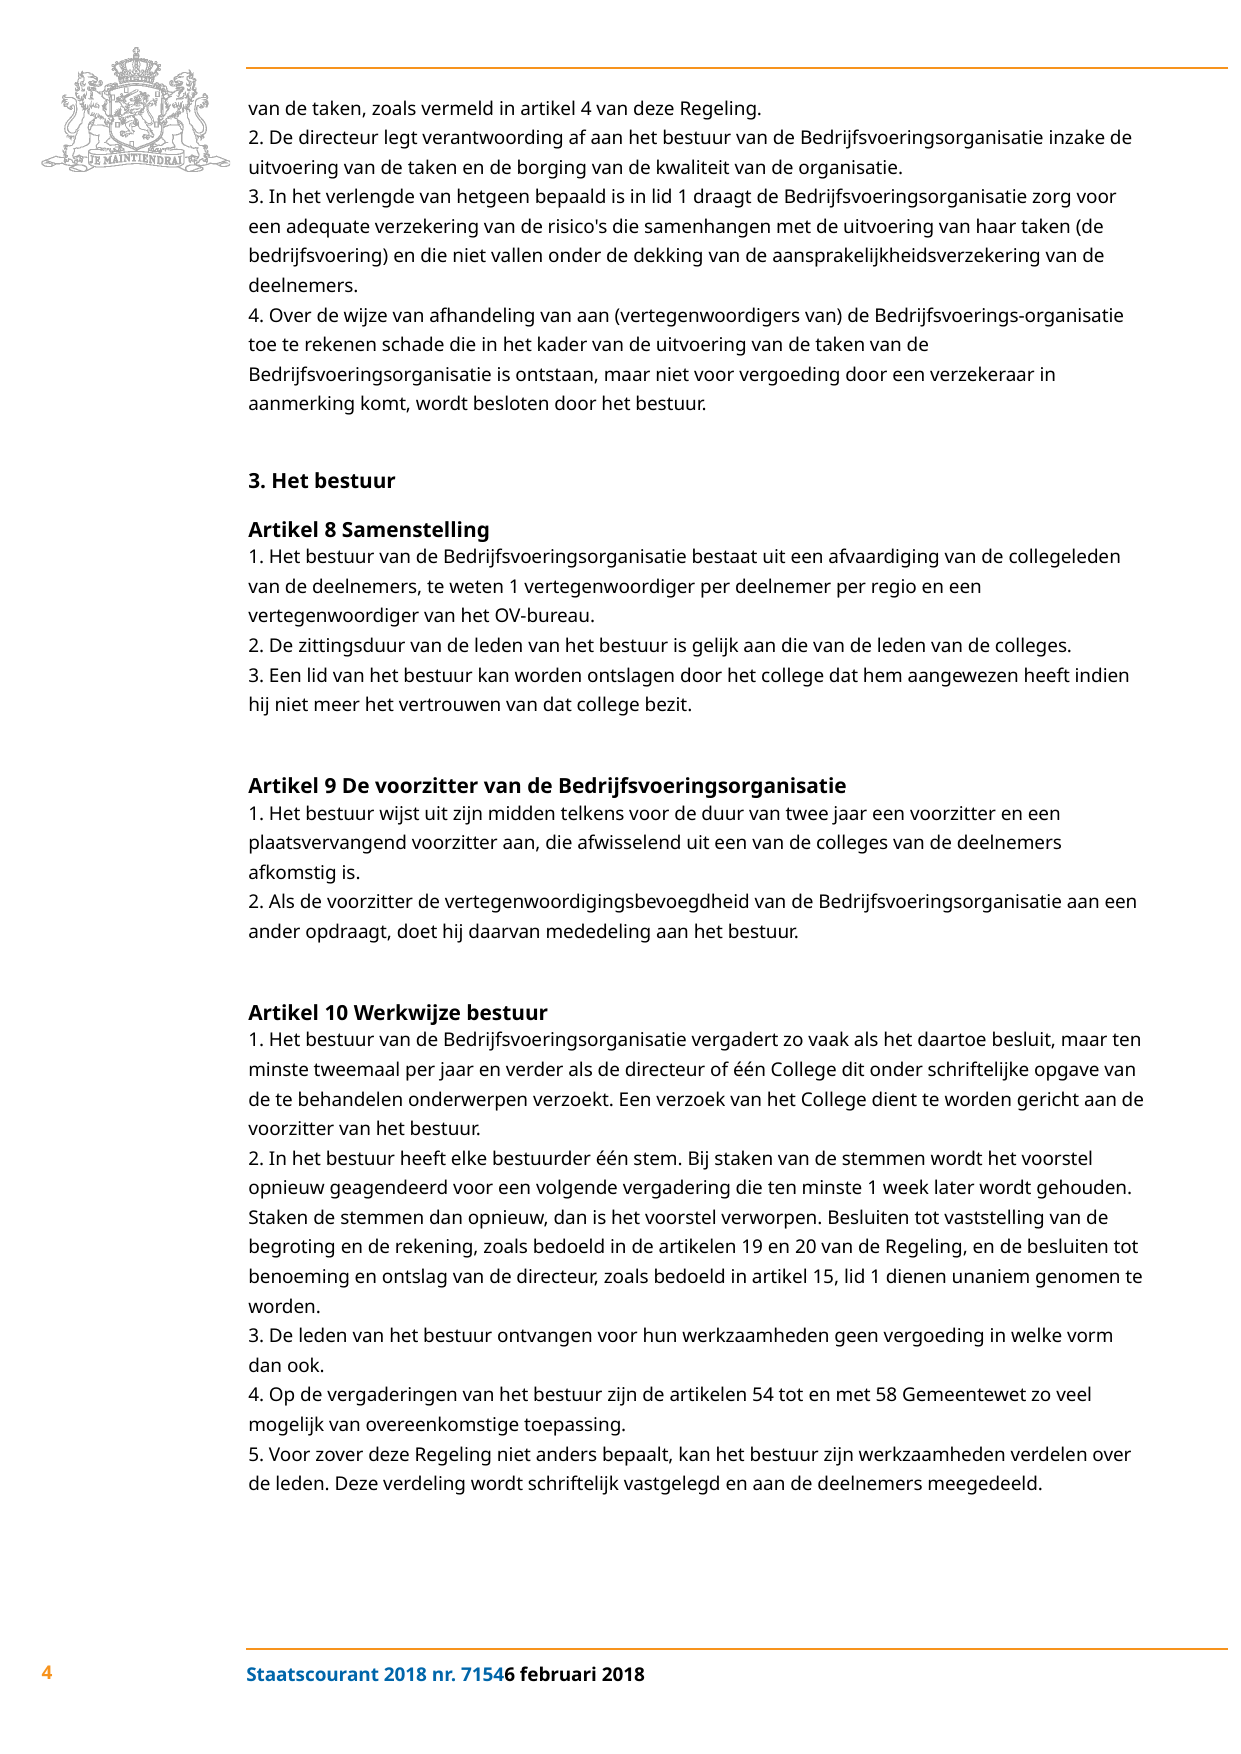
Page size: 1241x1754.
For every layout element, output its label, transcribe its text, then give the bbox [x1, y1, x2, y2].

text 2. De zittingsduur van de leden van het bestuur is gelijk aan die van de leden van de colleges. [248, 632, 1152, 658]
text 3. Een lid van het bestuur kan worden ontslagen door het college dat hem aangewezen heeft indien hij niet meer het vertrouwen van dat college bezit. [248, 662, 1152, 717]
text Artikel 8 Samenstelling [248, 515, 1152, 543]
text 4. Over de wijze van afhandeling van aan (vertegenwoordigers van) de Bedrijfsvoerings-organisatie toe te rekenen schade die in het kader van de uitvoering van de taken van de Bedrijfsvoeringsorganisatie is ontstaan, maar niet voor vergoeding door een verzekeraar in aanmerking komt, wordt besloten door het bestuur. [248, 302, 1152, 416]
text 5. Voor zover deze Regeling niet anders bepaalt, kan het bestuur zijn werkzaamheden verdelen over de leden. Deze verdeling wordt schriftelijk vastgelegd en aan de deelnemers meegedeeld. [248, 1441, 1152, 1496]
text 3. De leden van het bestuur ontvangen voor hun werkzaamheden geen vergoeding in welke vorm dan ook. [248, 1322, 1152, 1378]
text 3. Het bestuur [248, 466, 1152, 494]
text 1. Het bestuur van de Bedrijfsvoeringsorganisatie vergadert zo vaak als het daartoe besluit, maar ten minste tweemaal per jaar en verder als de directeur of één College dit onder schriftelijke opgave van de te behandelen onderwerpen verzoekt. Een verzoek van het College dient te worden gericht aan de voorzitter van het bestuur. [248, 1027, 1152, 1141]
text 2. De directeur legt verantwoording af aan het bestuur van de Bedrijfsvoeringsorganisatie inzake de uitvoering van de taken en de borging van de kwaliteit van de organisatie. [248, 124, 1152, 180]
text 3. In het verlengde van hetgeen bepaald is in lid 1 draagt de Bedrijfsvoeringsorganisatie zorg voor een adequate verzekering van de risico's die samenhangen met de uitvoering van haar taken (de bedrijfsvoering) en die niet vallen onder de dekking van de aansprakelijkheidsverzekering van de deelnemers. [248, 183, 1152, 298]
text Artikel 9 De voorzitter van de Bedrijfsvoeringsorganisatie [248, 771, 1152, 800]
text 2. Als de voorzitter de vertegenwoordigingsbevoegdheid van de Bedrijfsvoeringsorganisatie aan een ander opdraagt, doet hij daarvan mededeling aan het bestuur. [248, 889, 1152, 944]
picture [41, 47, 231, 172]
text 4. Op de vergaderingen van het bestuur zijn de artikelen 54 tot en met 58 Gemeentewet zo veel mogelijk van overeenkomstige toepassing. [248, 1382, 1152, 1437]
text 1. Het bestuur wijst uit zijn midden telkens voor de duur van twee jaar een voorzitter en een plaatsvervangend voorzitter aan, die afwisselend uit een van de colleges van de deelnemers afkomstig is. [248, 800, 1152, 885]
text 2. In het bestuur heeft elke bestuurder één stem. Bij staken van de stemmen wordt het voorstel opnieuw geagendeerd voor een volgende vergadering die ten minste 1 week later wordt gehouden. Staken de stemmen dan opnieuw, dan is het voorstel verworpen. Besluiten tot vaststelling van de begroting en de rekening, zoals bedoeld in de artikelen 19 en 20 van de Regeling, en de besluiten tot benoeming en ontslag van de directeur, zoals bedoeld in artikel 15, lid 1 dienen unaniem genomen te worden. [248, 1145, 1152, 1319]
text Artikel 10 Werkwijze bestuur [248, 998, 1152, 1027]
text van de taken, zoals vermeld in artikel 4 van deze Regeling. [248, 95, 1152, 121]
text 1. Het bestuur van de Bedrijfsvoeringsorganisatie bestaat uit een afvaardiging van de collegeleden van de deelnemers, te weten 1 vertegenwoordiger per deelnemer per regio en een vertegenwoordiger van het OV-bureau. [248, 543, 1152, 628]
